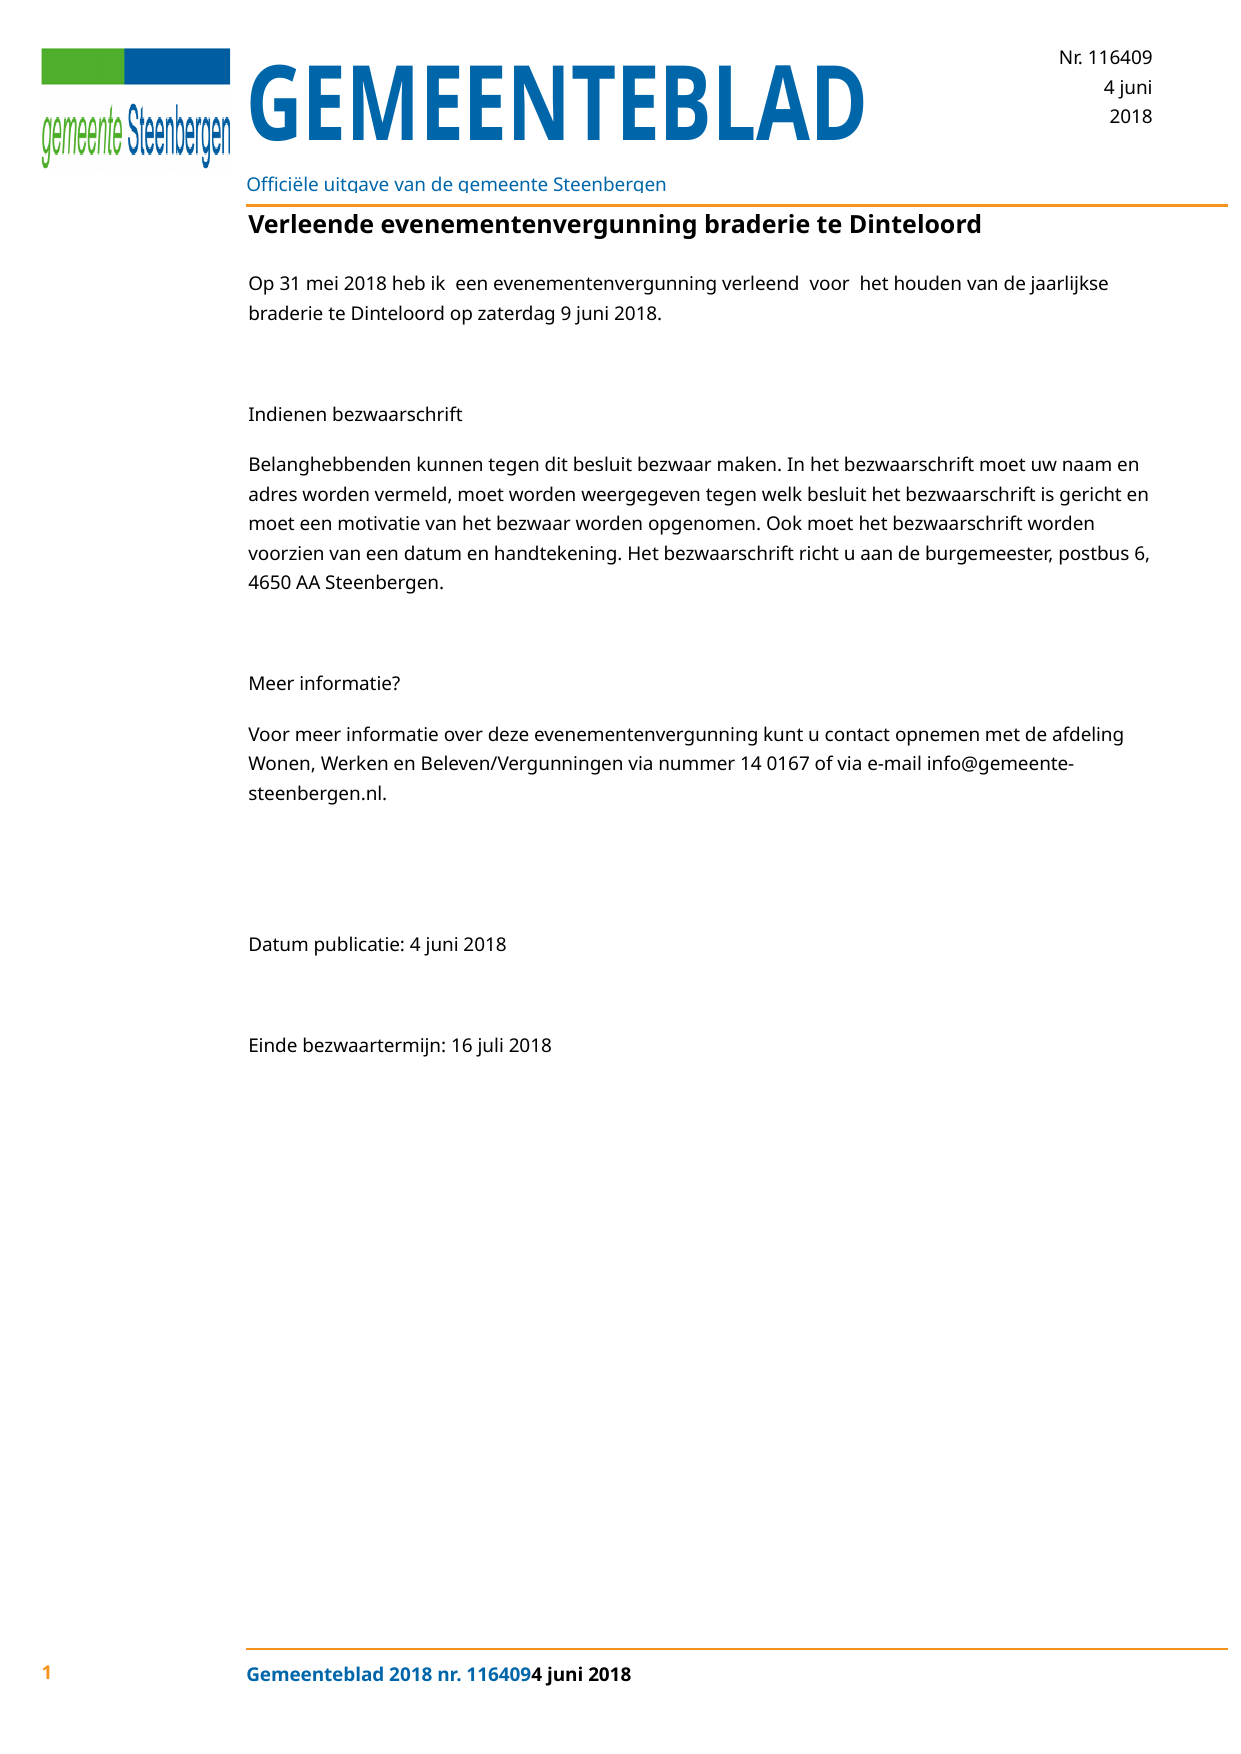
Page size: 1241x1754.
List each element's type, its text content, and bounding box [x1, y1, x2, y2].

text Voor meer informatie over deze evenementenvergunning kunt u contact opnemen met de afdeling Wonen, Werken en Beleven/Vergunningen via nummer 14 0167 of via e-mail info@gemeente-steenbergen.nl. [248, 721, 1152, 806]
text Indienen bezwaarschrift [248, 401, 1152, 426]
text Belanghebbenden kunnen tegen dit besluit bezwaar maken. In het bezwaarschrift moet uw naam en adres worden vermeld, moet worden weergegeven tegen welk besluit het bezwaarschrift is gericht en moet een motivatie van het bezwaar worden opgenomen. Ook moet het bezwaarschrift worden voorzien van een datum en handtekening. Het bezwaarschrift richt u aan de burgemeester, postbus 6, 4650 AA Steenbergen. [248, 451, 1152, 595]
text Op 31 mei 2018 heb ik een evenementenvergunning verleend voor het houden van de jaarlijkse braderie te Dinteloord op zaterdag 9 juni 2018. [248, 270, 1152, 326]
picture [41, 47, 231, 172]
text Datum publicatie: 4 juni 2018 [248, 931, 1152, 957]
text Verleende evenementenvergunning braderie te Dinteloord [248, 207, 1152, 241]
text Einde bezwaartermijn: 16 juli 2018 [248, 1032, 1152, 1058]
text ­ [248, 830, 1152, 856]
text Meer informatie? [248, 670, 1152, 696]
